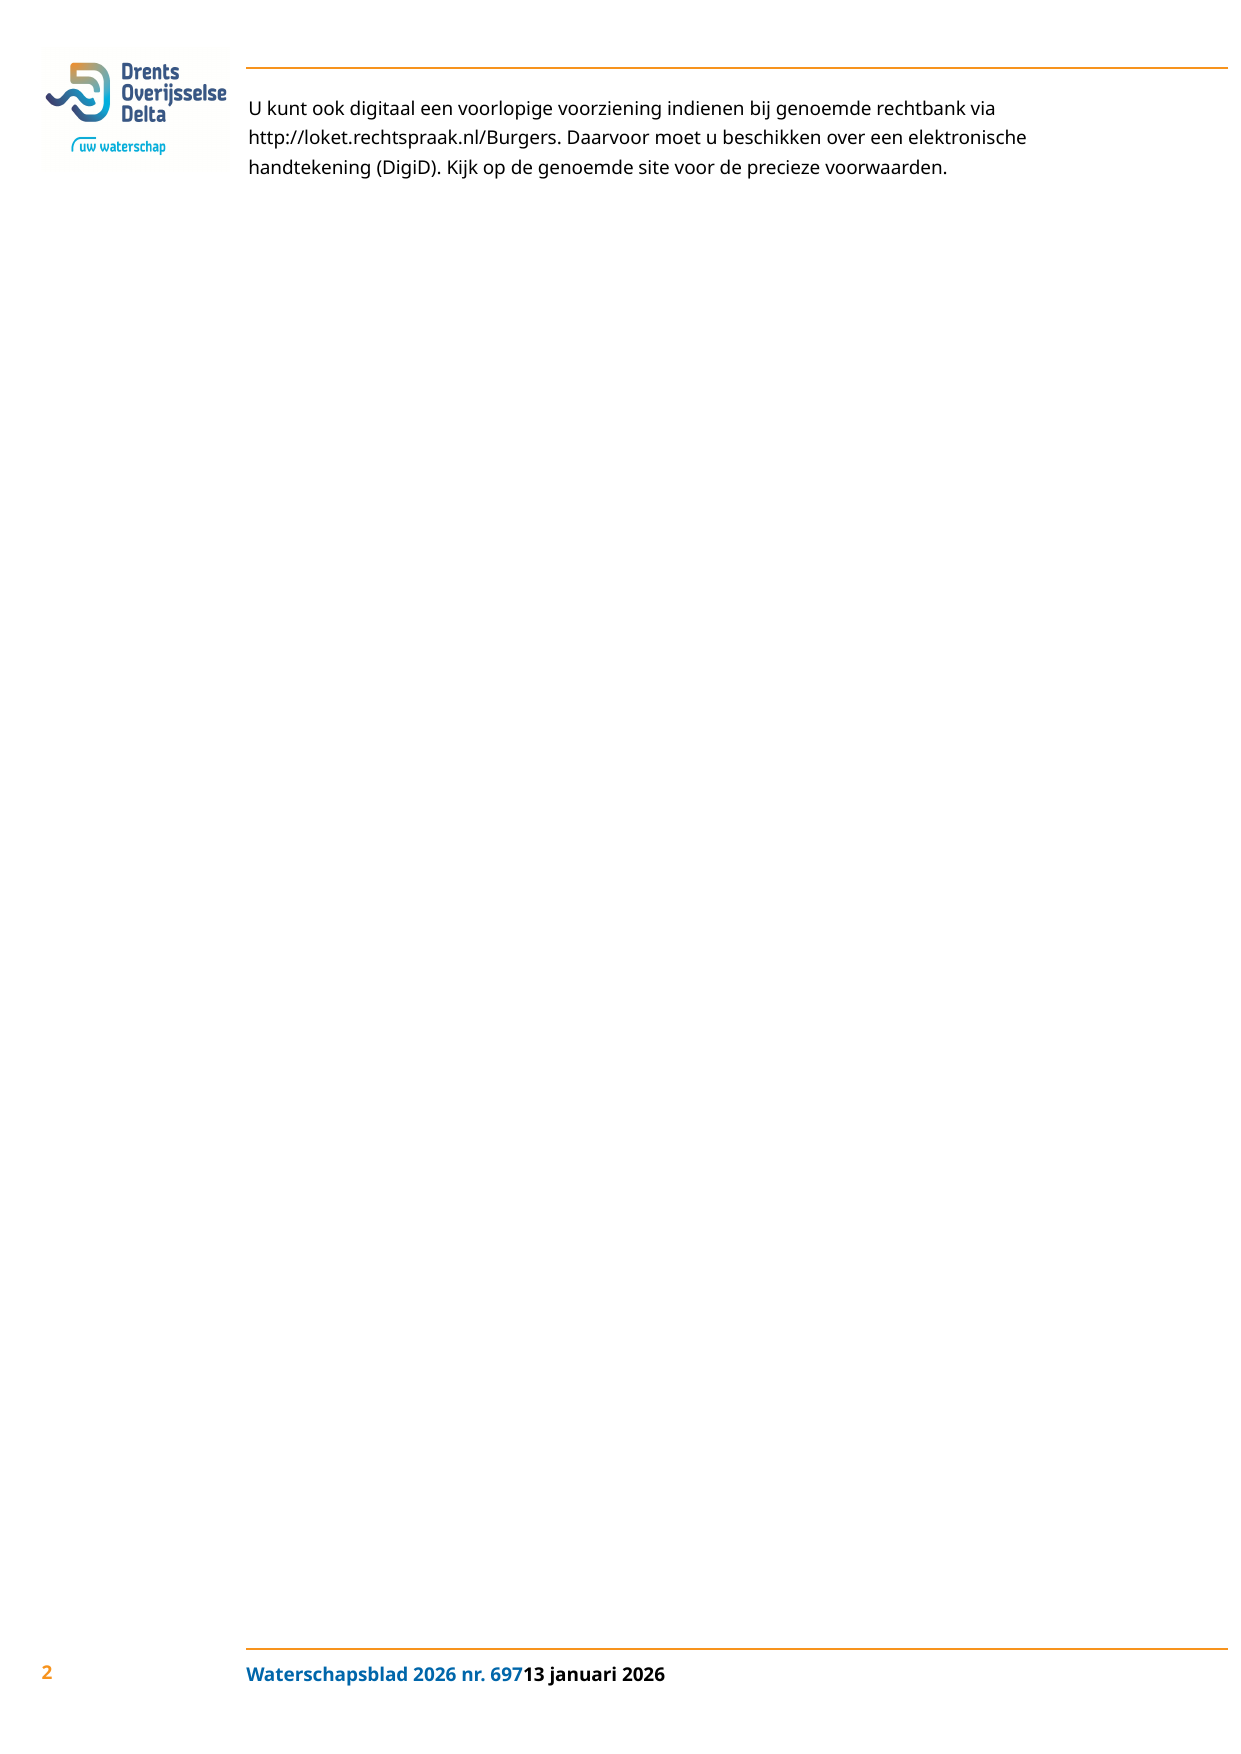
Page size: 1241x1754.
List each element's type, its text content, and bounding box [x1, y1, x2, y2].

picture [41, 47, 231, 172]
text U kunt ook digitaal een voorlopige voorziening indienen bij genoemde rechtbank via http://loket.rechtspraak.nl/Burgers. Daarvoor moet u beschikken over een elektronische handtekening (DigiD). Kijk op de genoemde site voor de precieze voorwaarden. [248, 95, 1152, 180]
